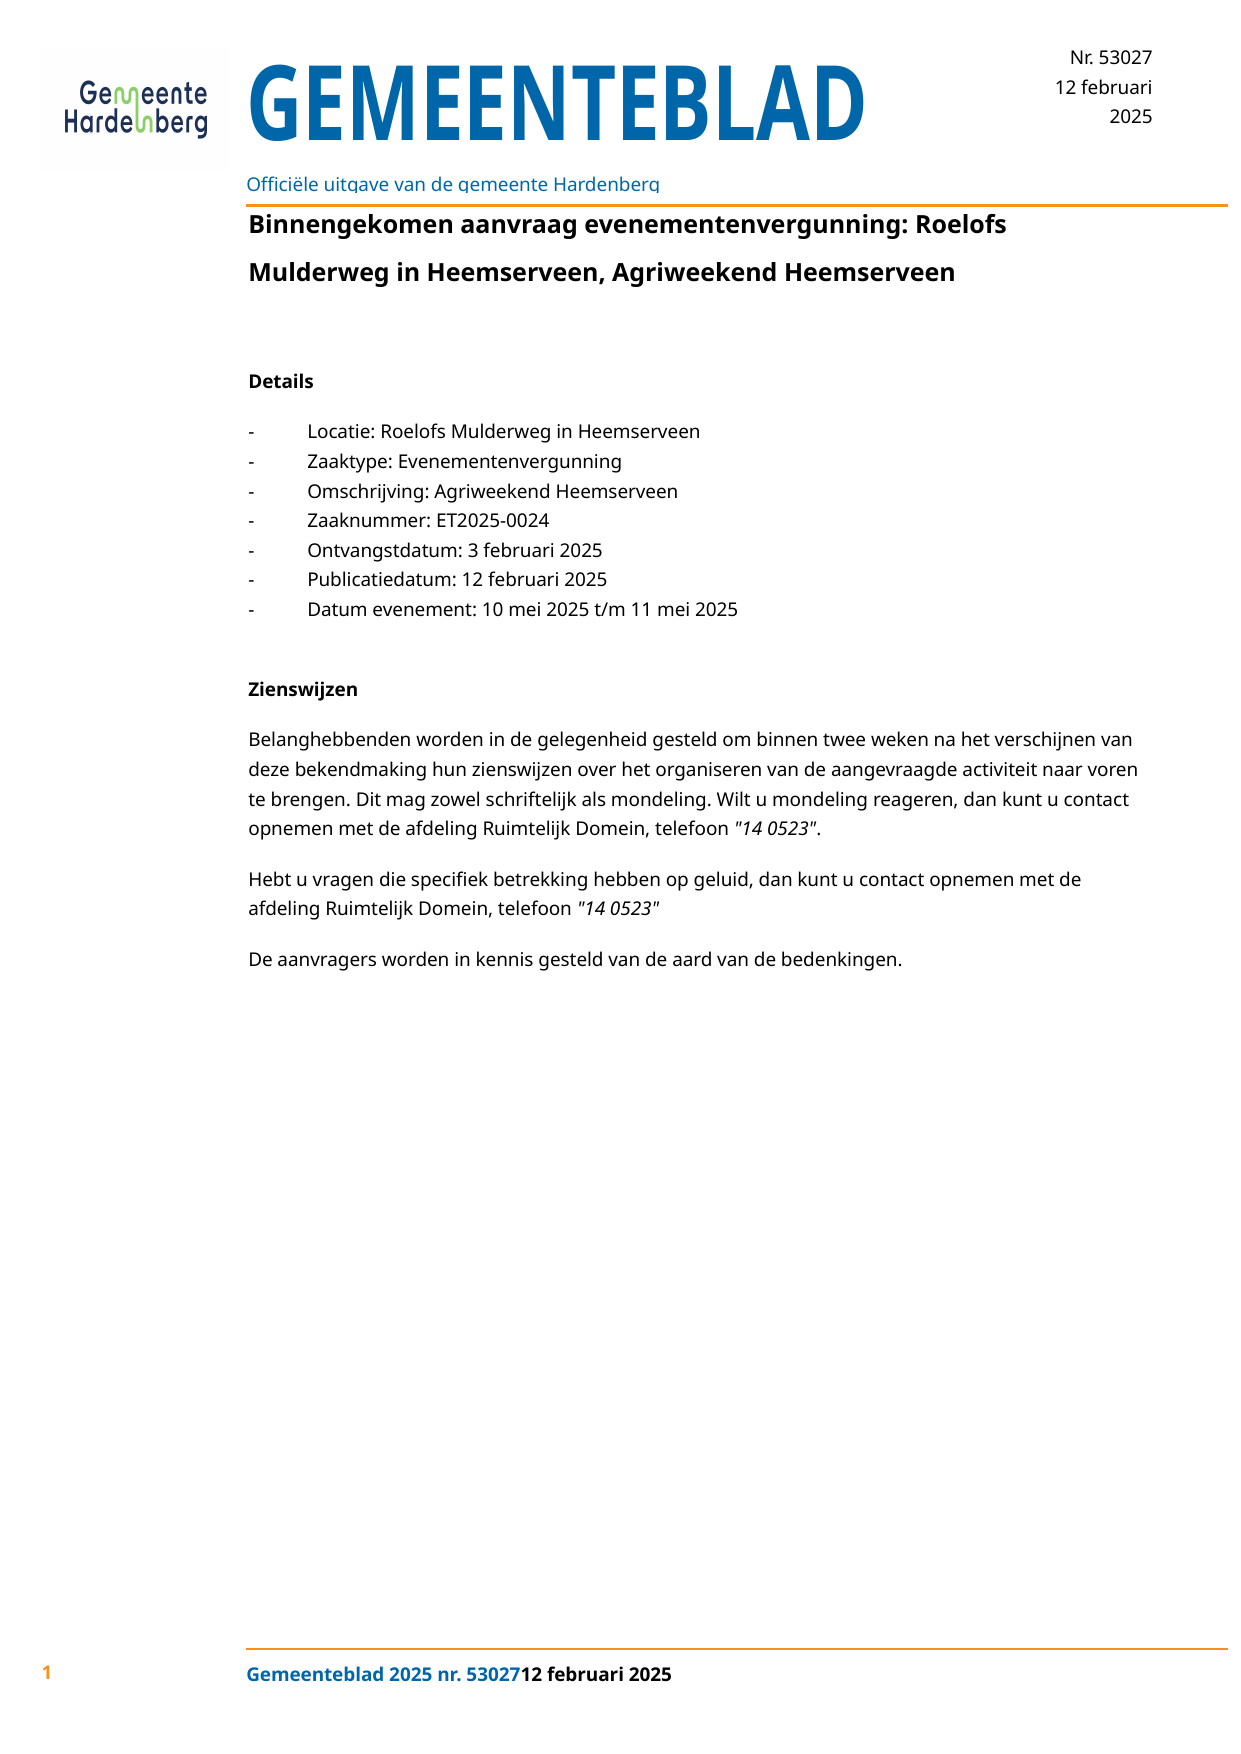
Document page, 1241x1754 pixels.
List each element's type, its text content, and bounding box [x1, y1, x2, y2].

list Omschrijving: Agriweekend Heemserveen [248, 478, 1152, 504]
text Zienswijzen [248, 676, 1152, 702]
text Hebt u vragen die specifiek betrekking hebben op geluid, dan kunt u contact opnemen met de afdeling Ruimtelijk Domein, telefoon "14 0523" [248, 866, 1152, 921]
picture [41, 47, 231, 172]
list Locatie: Roelofs Mulderweg in Heemserveen [248, 419, 1152, 444]
list Zaaknummer: ET2025-0024 [248, 507, 1152, 533]
list Datum evenement: 10 mei 2025 t/m 11 mei 2025 [248, 596, 1152, 622]
text Details [248, 368, 1152, 394]
list Ontvangstdatum: 3 februari 2025 [248, 537, 1152, 563]
text Binnengekomen aanvraag evenementenvergunning: Roelofs Mulderweg in Heemserveen, Agriweekend Heemserveen [248, 207, 1152, 288]
text De aanvragers worden in kennis gesteld van de aard van de bedenkingen. [248, 946, 1152, 972]
list Zaaktype: Evenementenvergunning [248, 448, 1152, 474]
list Publicatiedatum: 12 februari 2025 [248, 567, 1152, 592]
text Belanghebbenden worden in de gelegenheid gesteld om binnen twee weken na het verschijnen van deze bekendmaking hun zienswijzen over het organiseren van de aangevraagde activiteit naar voren te brengen. Dit mag zowel schriftelijk als mondeling. Wilt u mondeling reageren, dan kunt u contact opnemen met de afdeling Ruimtelijk Domein, telefoon "14 0523". [248, 727, 1152, 841]
